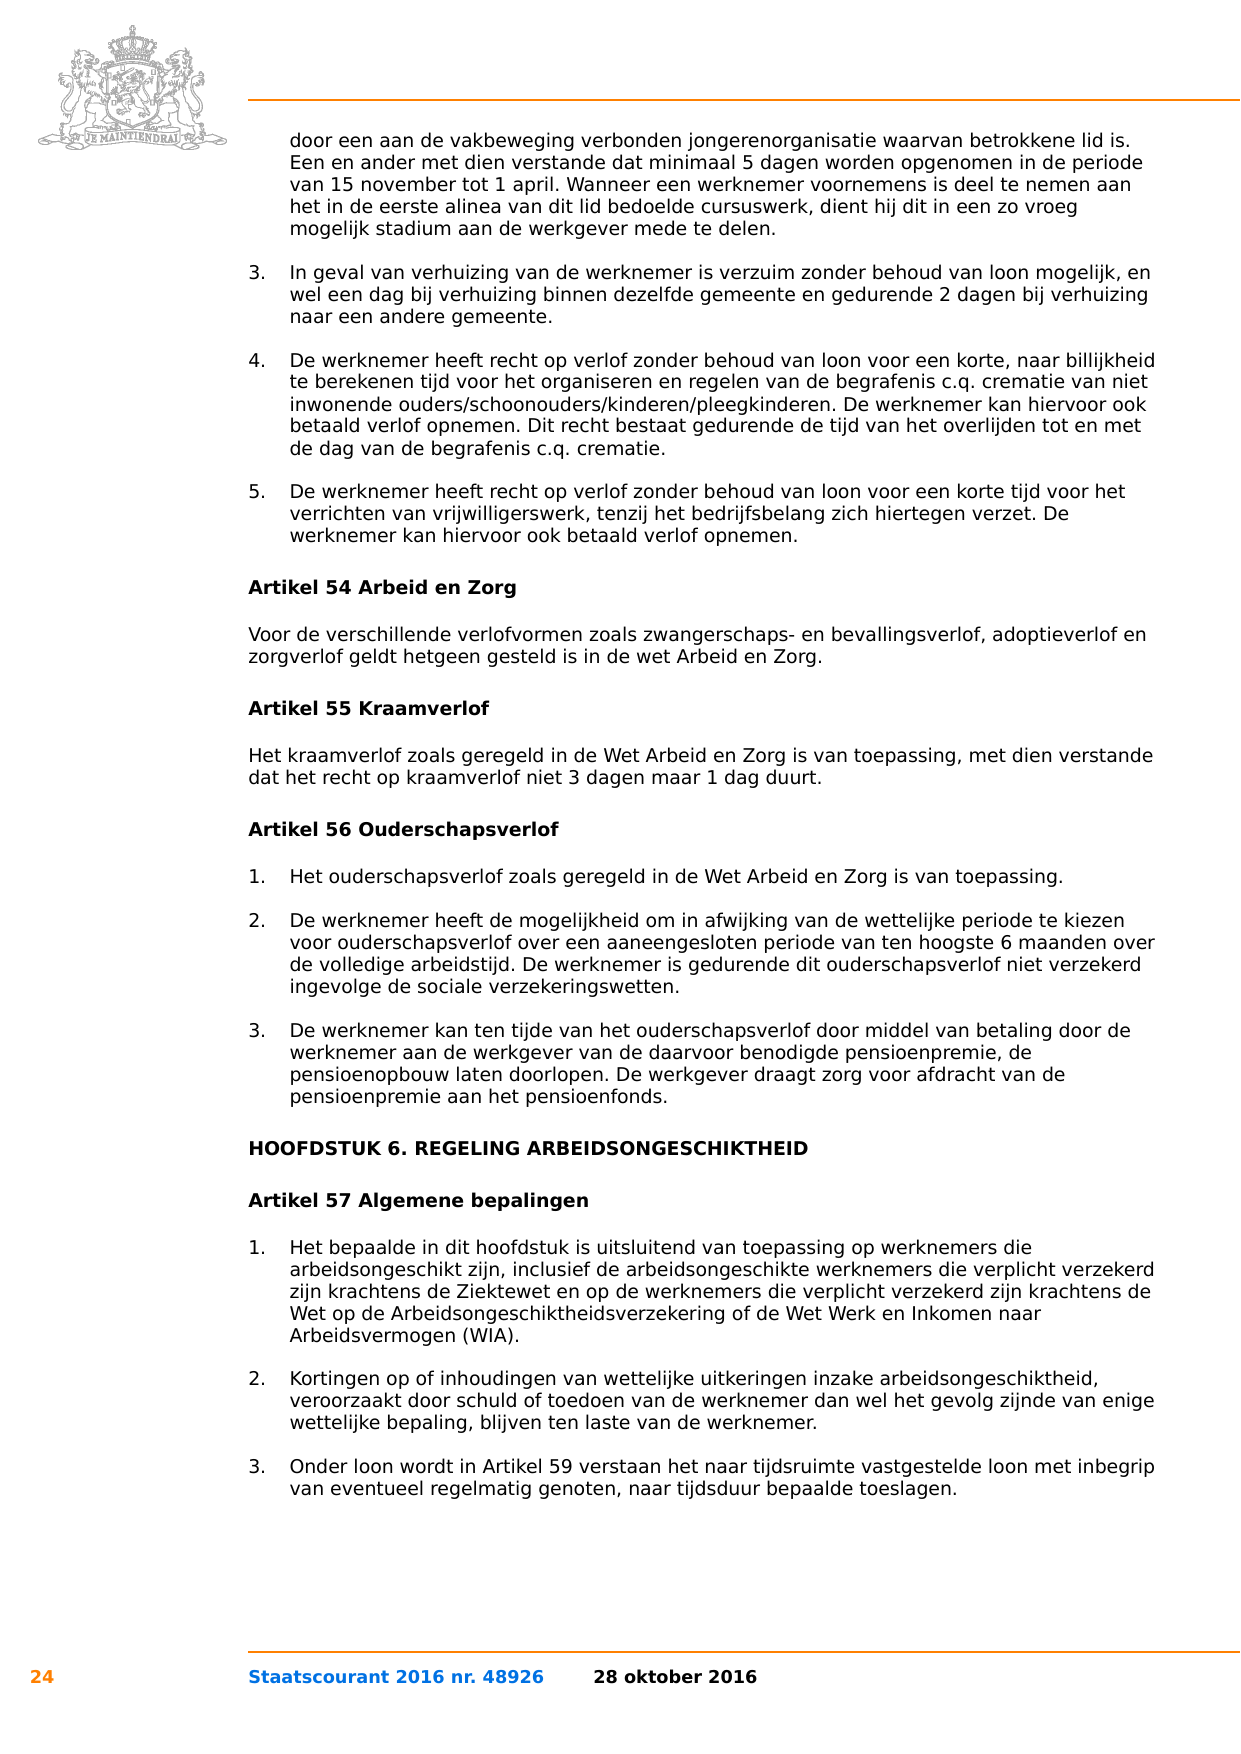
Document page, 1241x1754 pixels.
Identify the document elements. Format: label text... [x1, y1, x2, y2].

text 2. Kortingen op of inhoudingen van wettelijke uitkeringen inzake arbeidsongeschiktheid, veroorzaakt door schuld of toedoen van de werknemer dan wel het gevolg zijnde van enige wettelijke bepaling, blijven ten laste van de werknemer. [248, 1368, 1163, 1434]
text 5. De werknemer heeft recht op verlof zonder behoud van loon voor een korte tijd voor het verrichten van vrijwilligerswerk, tenzij het bedrijfsbelang zich hiertegen verzet. De werknemer kan hiervoor ook betaald verlof opnemen. [248, 481, 1163, 547]
picture [38, 25, 227, 150]
subtitle Artikel 54 Arbeid en Zorg [248, 577, 1163, 599]
subtitle Artikel 55 Kraamverlof [248, 698, 1163, 720]
text 1. Het bepaalde in dit hoofdstuk is uitsluitend van toepassing op werknemers die arbeidsongeschikt zijn, inclusief de arbeidsongeschikte werknemers die verplicht verzekerd zijn krachtens de Ziektewet en op de werknemers die verplicht verzekerd zijn krachtens de Wet op de Arbeidsongeschiktheidsverzekering of de Wet Werk en Inkomen naar Arbeidsvermogen (WIA). [248, 1237, 1163, 1346]
text door een aan de vakbeweging verbonden jongerenorganisatie waarvan betrokkene lid is. Een en ander met dien verstande dat minimaal 5 dagen worden opgenomen in de periode van 15 november tot 1 april. Wanneer een werknemer voornemens is deel te nemen aan het in de eerste alinea van dit lid bedoelde cursuswerk, dient hij dit in een zo vroeg mogelijk stadium aan de werkgever mede te delen. [248, 130, 1163, 240]
text 3. In geval van verhuizing van de werknemer is verzuim zonder behoud van loon mogelijk, en wel een dag bij verhuizing binnen dezelfde gemeente en gedurende 2 dagen bij verhuizing naar een andere gemeente. [248, 262, 1163, 328]
subtitle Artikel 56 Ouderschapsverlof [248, 819, 1163, 841]
text 1. Het ouderschapsverlof zoals geregeld in de Wet Arbeid en Zorg is van toepassing. [248, 866, 1163, 888]
text 2. De werknemer heeft de mogelijkheid om in afwijking van de wettelijke periode te kiezen voor ouderschapsverlof over een aaneengesloten periode van ten hoogste 6 maanden over de volledige arbeidstijd. De werknemer is gedurende dit ouderschapsverlof niet verzekerd ingevolge de sociale verzekeringswetten. [248, 910, 1163, 998]
text 4. De werknemer heeft recht op verlof zonder behoud van loon voor een korte, naar billijkheid te berekenen tijd voor het organiseren en regelen van de begrafenis c.q. crematie van niet inwonende ouders/schoonouders/kinderen/pleegkinderen. De werknemer kan hiervoor ook betaald verlof opnemen. Dit recht bestaat gedurende de tijd van het overlijden tot en met de dag van de begrafenis c.q. crematie. [248, 349, 1163, 459]
text 3. De werknemer kan ten tijde van het ouderschapsverlof door middel van betaling door de werknemer aan de werkgever van de daarvoor benodigde pensioenpremie, de pensioenopbouw laten doorlopen. De werkgever draagt zorg voor afdracht van de pensioenpremie aan het pensioenfonds. [248, 1020, 1163, 1108]
subtitle Artikel 57 Algemene bepalingen [248, 1189, 1163, 1212]
subtitle HOOFDSTUK 6. REGELING ARBEIDSONGESCHIKTHEID [248, 1138, 1163, 1159]
text Het kraamverlof zoals geregeld in de Wet Arbeid en Zorg is van toepassing, met dien verstande dat het recht op kraamverlof niet 3 dagen maar 1 dag duurt. [248, 745, 1163, 789]
text 3. Onder loon wordt in Artikel 59 verstaan het naar tijdsruimte vastgestelde loon met inbegrip van eventueel regelmatig genoten, naar tijdsduur bepaalde toeslagen. [248, 1456, 1163, 1500]
text Voor de verschillende verlofvormen zoals zwangerschaps- en bevallingsverlof, adoptieverlof en zorgverlof geldt hetgeen gesteld is in de wet Arbeid en Zorg. [248, 624, 1163, 668]
